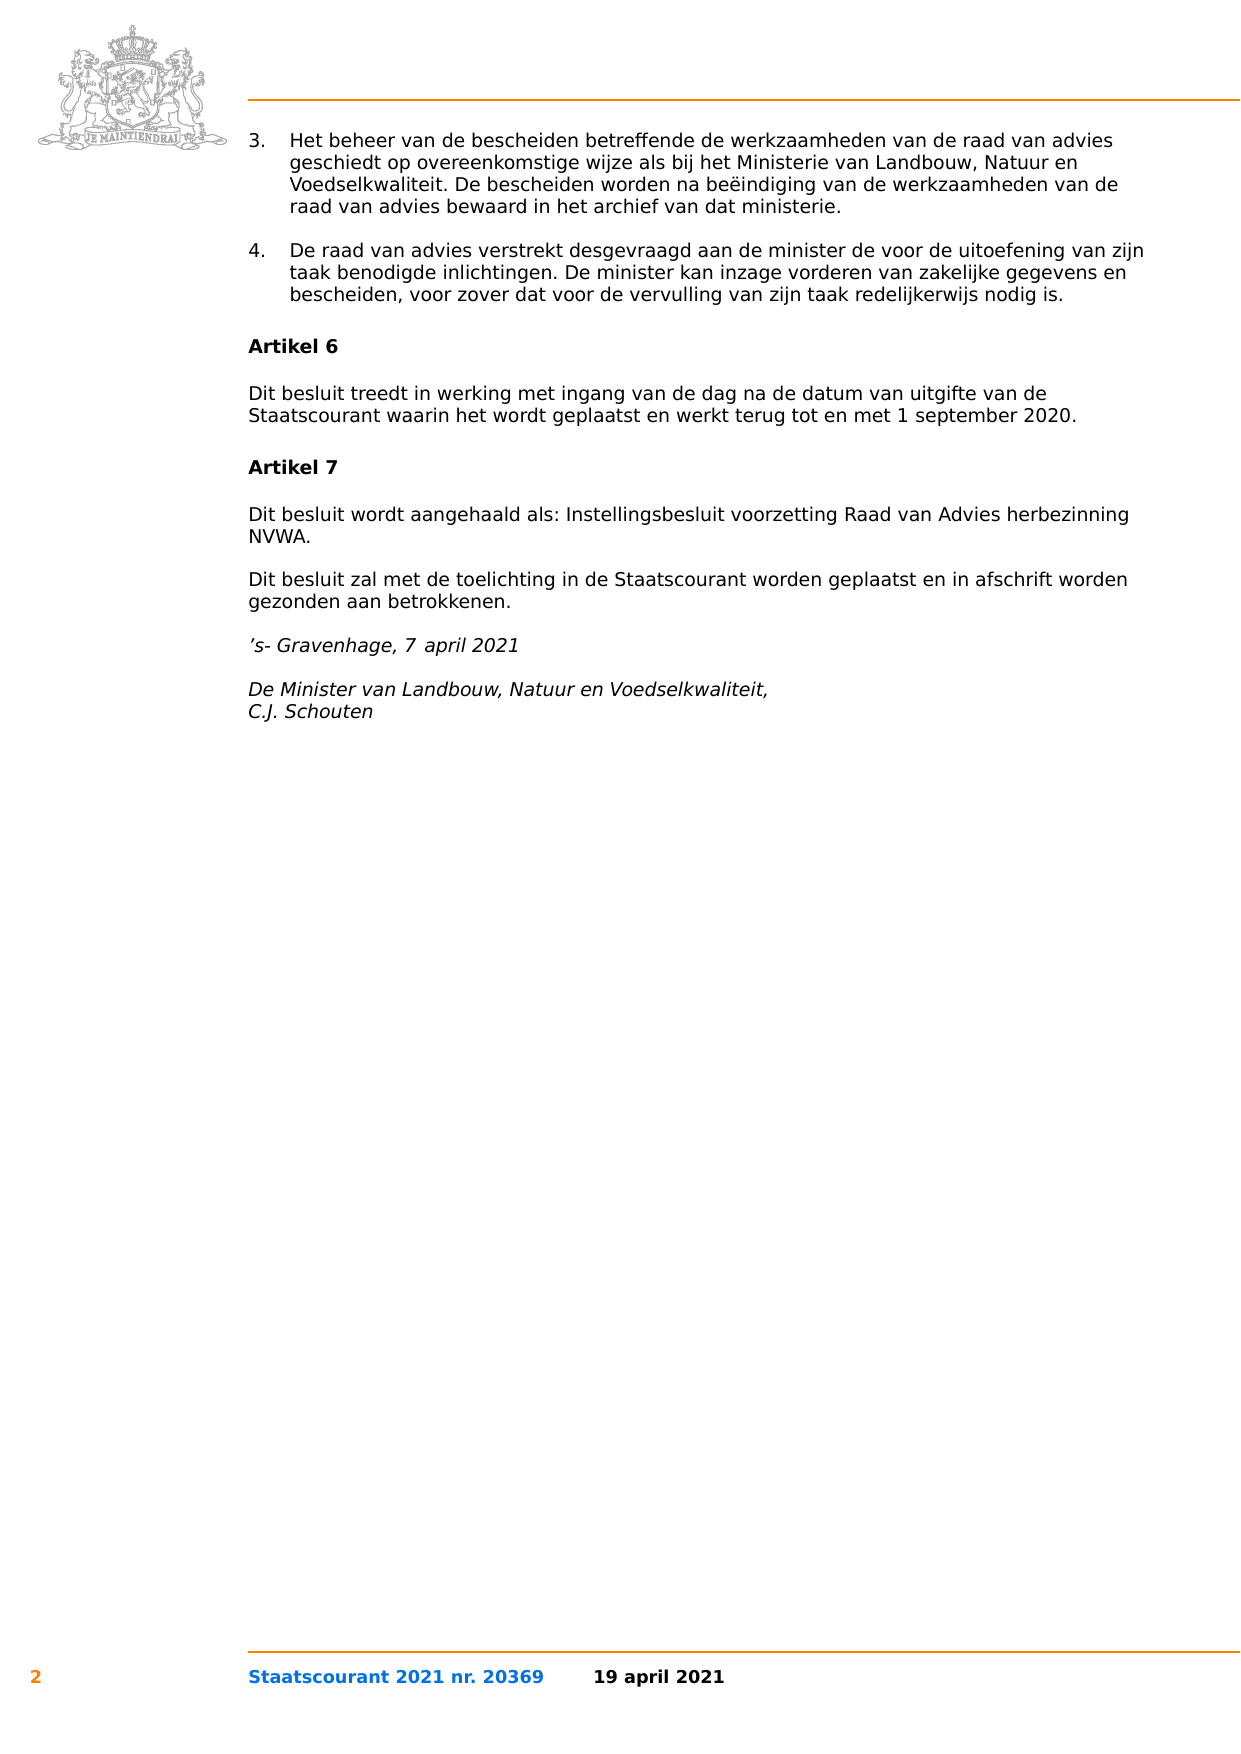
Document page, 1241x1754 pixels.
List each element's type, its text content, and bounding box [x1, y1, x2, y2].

text Dit besluit treedt in werking met ingang van de dag na de datum van uitgifte van de Staatscourant waarin het wordt geplaatst en werkt terug tot en met 1 september 2020. [248, 383, 1163, 427]
text Dit besluit wordt aangehaald als: Instellingsbesluit voorzetting Raad van Advies herbezinning NVWA. [248, 503, 1163, 547]
text Dit besluit zal met de toelichting in de Staatscourant worden geplaatst en in afschrift worden gezonden aan betrokkenen. [248, 569, 1163, 613]
subtitle Artikel 6 [248, 336, 1163, 358]
text 4. De raad van advies verstrekt desgevraagd aan de minister de voor de uitoefening van zijn taak benodigde inlichtingen. De minister kan inzage vorderen van zakelijke gegevens en bescheiden, voor zover dat voor de vervulling van zijn taak redelijkerwijs nodig is. [248, 240, 1163, 306]
text De Minister van Landbouw, Natuur en Voedselkwaliteit, C.J. Schouten [248, 679, 1163, 723]
text ’s- Gravenhage, 7 april 2021 [248, 635, 1163, 657]
text 3. Het beheer van de bescheiden betreffende de werkzaamheden van de raad van advies geschiedt op overeenkomstige wijze als bij het Ministerie van Landbouw, Natuur en Voedselkwaliteit. De bescheiden worden na beëindiging van de werkzaamheden van de raad van advies bewaard in het archief van dat ministerie. [248, 130, 1163, 218]
subtitle Artikel 7 [248, 457, 1163, 478]
picture [38, 25, 227, 150]
